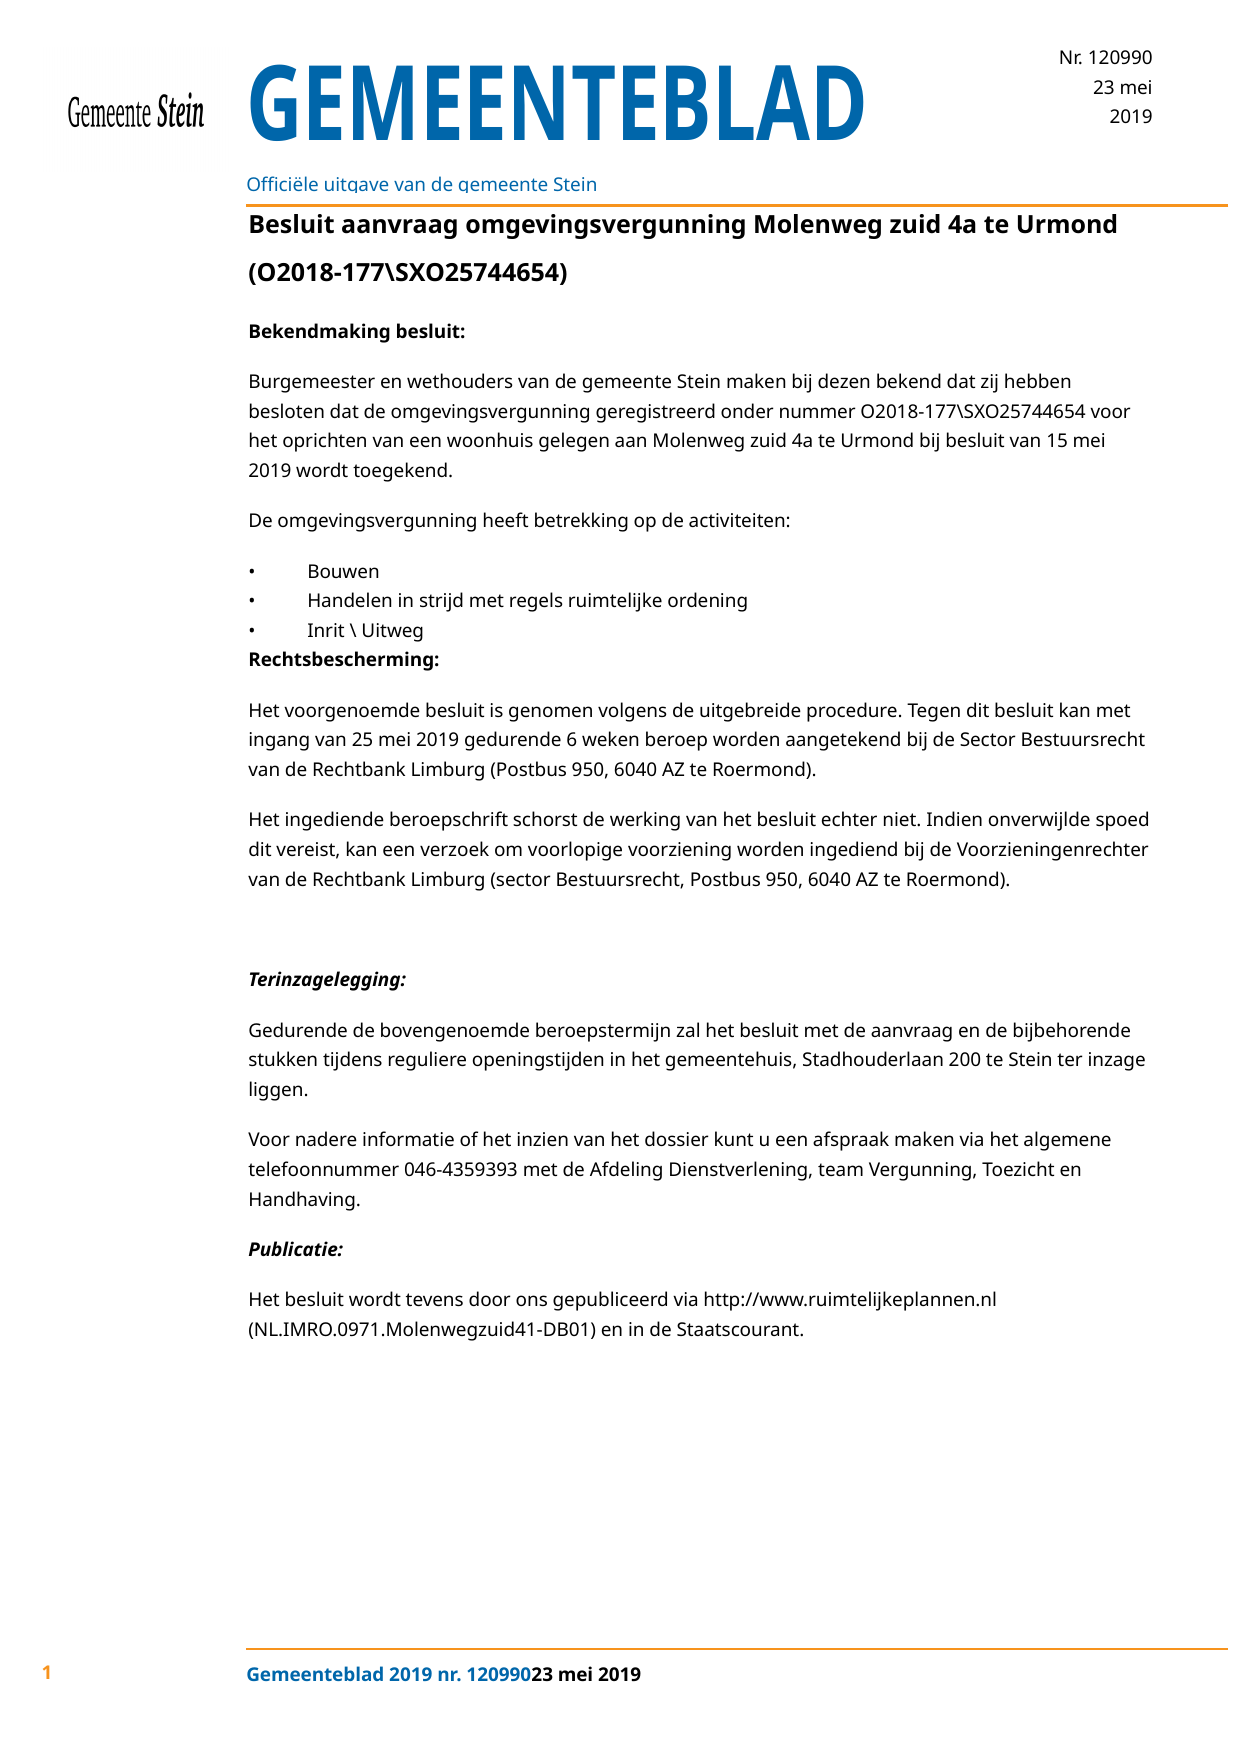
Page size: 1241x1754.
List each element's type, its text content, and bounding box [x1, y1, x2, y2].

text De omgevingsvergunning heeft betrekking op de activiteiten: [248, 507, 1152, 533]
text Terinzagelegging: [248, 967, 1152, 992]
list Bouwen [248, 558, 1152, 584]
text Publicatie: [248, 1236, 1152, 1262]
text Gedurende de bovengenoemde beroepstermijn zal het besluit met de aanvraag en de bijbehorende stukken tijdens reguliere openingstijden in het gemeentehuis, Stadhouderlaan 200 te Stein ter inzage liggen. [248, 1017, 1152, 1102]
text Het ingediende beroepschrift schorst de werking van het besluit echter niet. Indien onverwijlde spoed dit vereist, kan een verzoek om voorlopige voorziening worden ingediend bij de Voorzieningenrechter van de Rechtbank Limburg (sector Bestuursrecht, Postbus 950, 6040 AZ te Roermond). [248, 807, 1152, 892]
list Handelen in strijd met regels ruimtelijke ordening [248, 587, 1152, 613]
text Het besluit wordt tevens door ons gepubliceerd via http://www.ruimtelijkeplannen.nl (NL.IMRO.0971.Molenwegzuid41-DB01) en in de Staatscourant. [248, 1287, 1152, 1342]
picture [41, 47, 231, 172]
list Inrit \ Uitweg [248, 617, 1152, 643]
text Het voorgenoemde besluit is genomen volgens de uitgebreide procedure. Tegen dit besluit kan met ingang van 25 mei 2019 gedurende 6 weken beroep worden aangetekend bij de Sector Bestuursrecht van de Rechtbank Limburg (Postbus 950, 6040 AZ te Roermond). [248, 697, 1152, 782]
text Bekendmaking besluit: [248, 318, 1152, 344]
text Voor nadere informatie of het inzien van het dossier kunt u een afspraak maken via het algemene telefoonnummer 046-4359393 met de Afdeling Dienstverlening, team Vergunning, Toezicht en Handhaving. [248, 1127, 1152, 1212]
text Besluit aanvraag omgevingsvergunning Molenweg zuid 4a te Urmond (O2018-177\SXO25744654) [248, 207, 1152, 288]
text Rechtsbescherming: [248, 647, 1152, 672]
text Burgemeester en wethouders van de gemeente Stein maken bij dezen bekend dat zij hebben besloten dat de omgevingsvergunning geregistreerd onder nummer O2018-177\SXO25744654 voor het oprichten van een woonhuis gelegen aan Molenweg zuid 4a te Urmond bij besluit van 15 mei 2019 wordt toegekend. [248, 368, 1152, 483]
